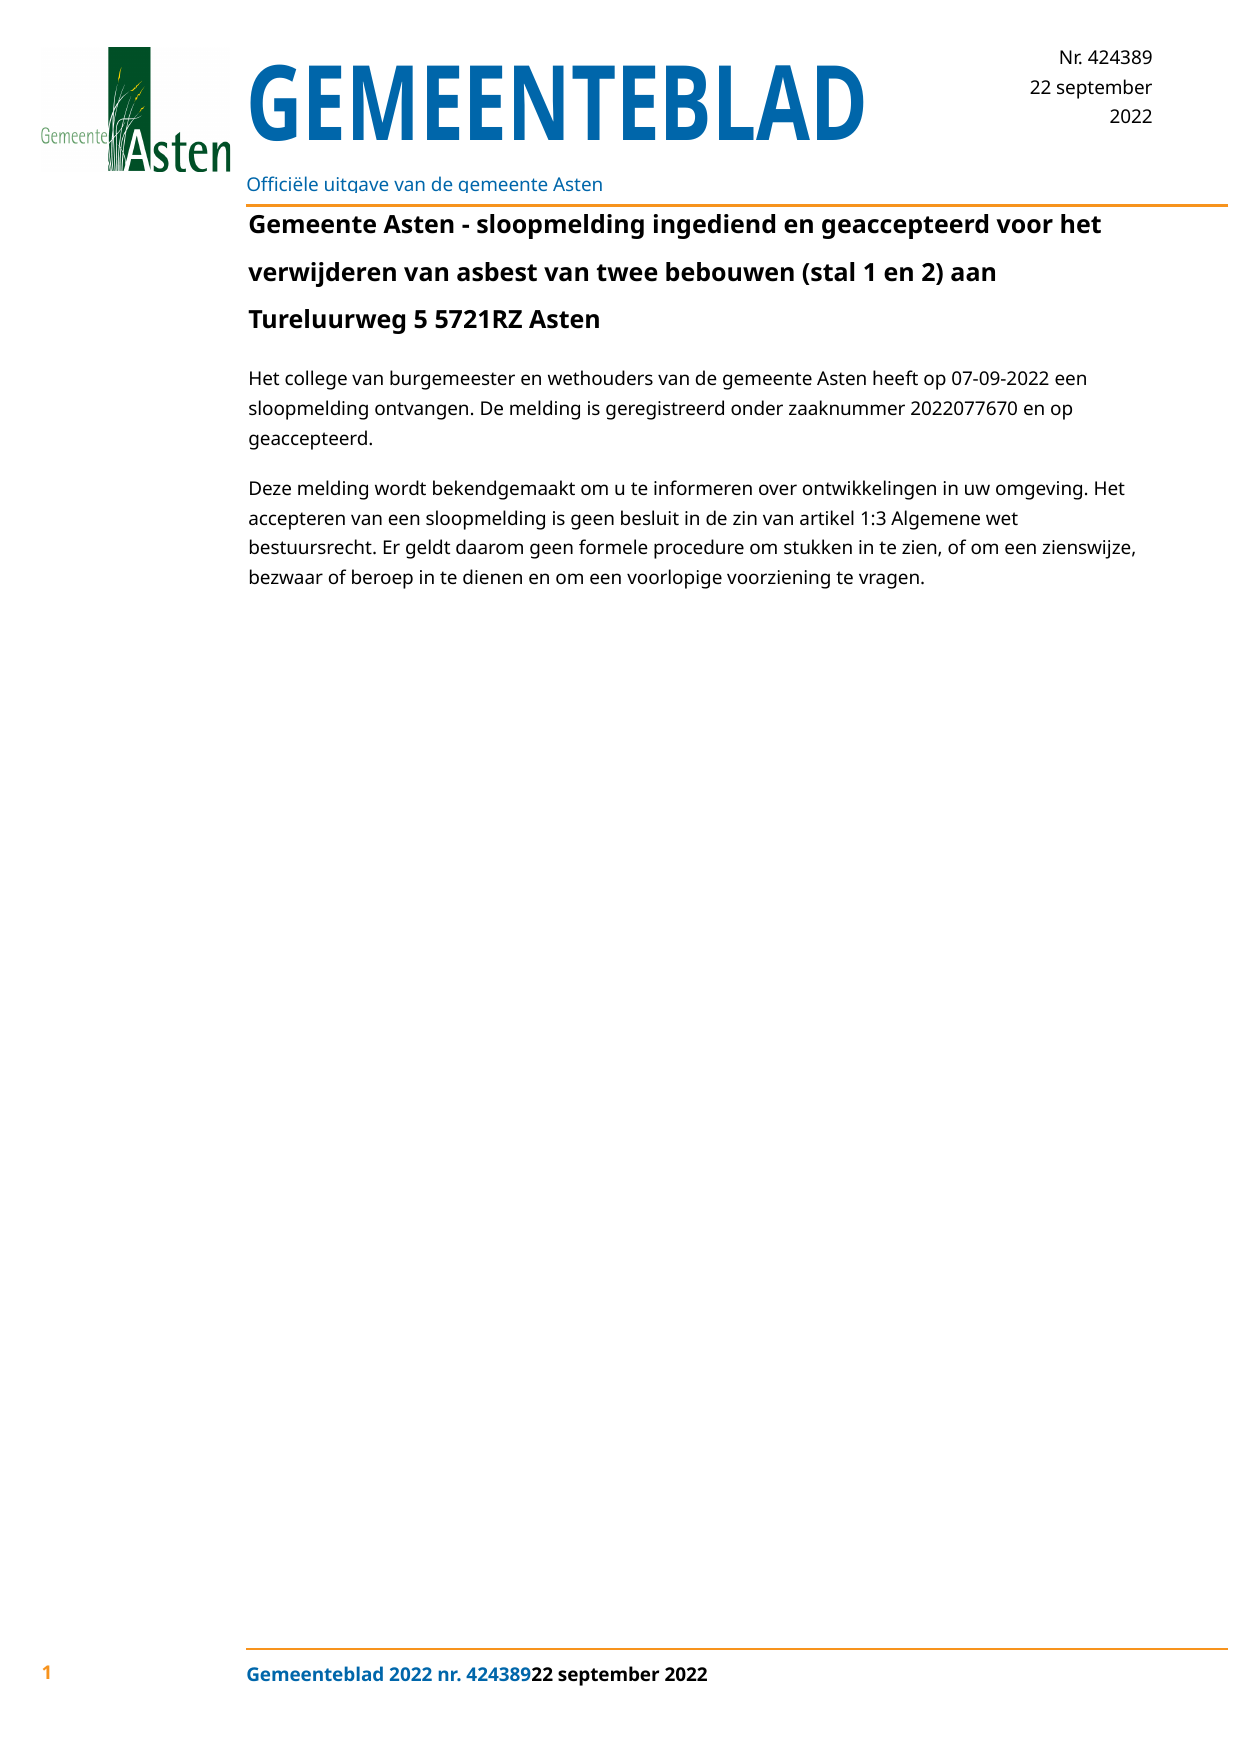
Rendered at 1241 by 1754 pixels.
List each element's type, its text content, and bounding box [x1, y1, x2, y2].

text Het college van burgemeester en wethouders van de gemeente Asten heeft op 07-09-2022 een sloopmelding ontvangen. De melding is geregistreerd onder zaaknummer 2022077670 en op geaccepteerd. [248, 366, 1152, 450]
text Deze melding wordt bekendgemaakt om u te informeren over ontwikkelingen in uw omgeving. Het accepteren van een sloopmelding is geen besluit in de zin van artikel 1:3 Algemene wet bestuursrecht. Er geldt daarom geen formele procedure om stukken in te zien, of om een zienswijze, bezwaar of beroep in te dienen en om een voorlopige voorziening te vragen. [248, 475, 1152, 589]
picture [41, 47, 231, 172]
text Gemeente Asten - sloopmelding ingediend en geaccepteerd voor het verwijderen van asbest van twee bebouwen (stal 1 en 2) aan Tureluurweg 5 5721RZ Asten [248, 207, 1152, 336]
